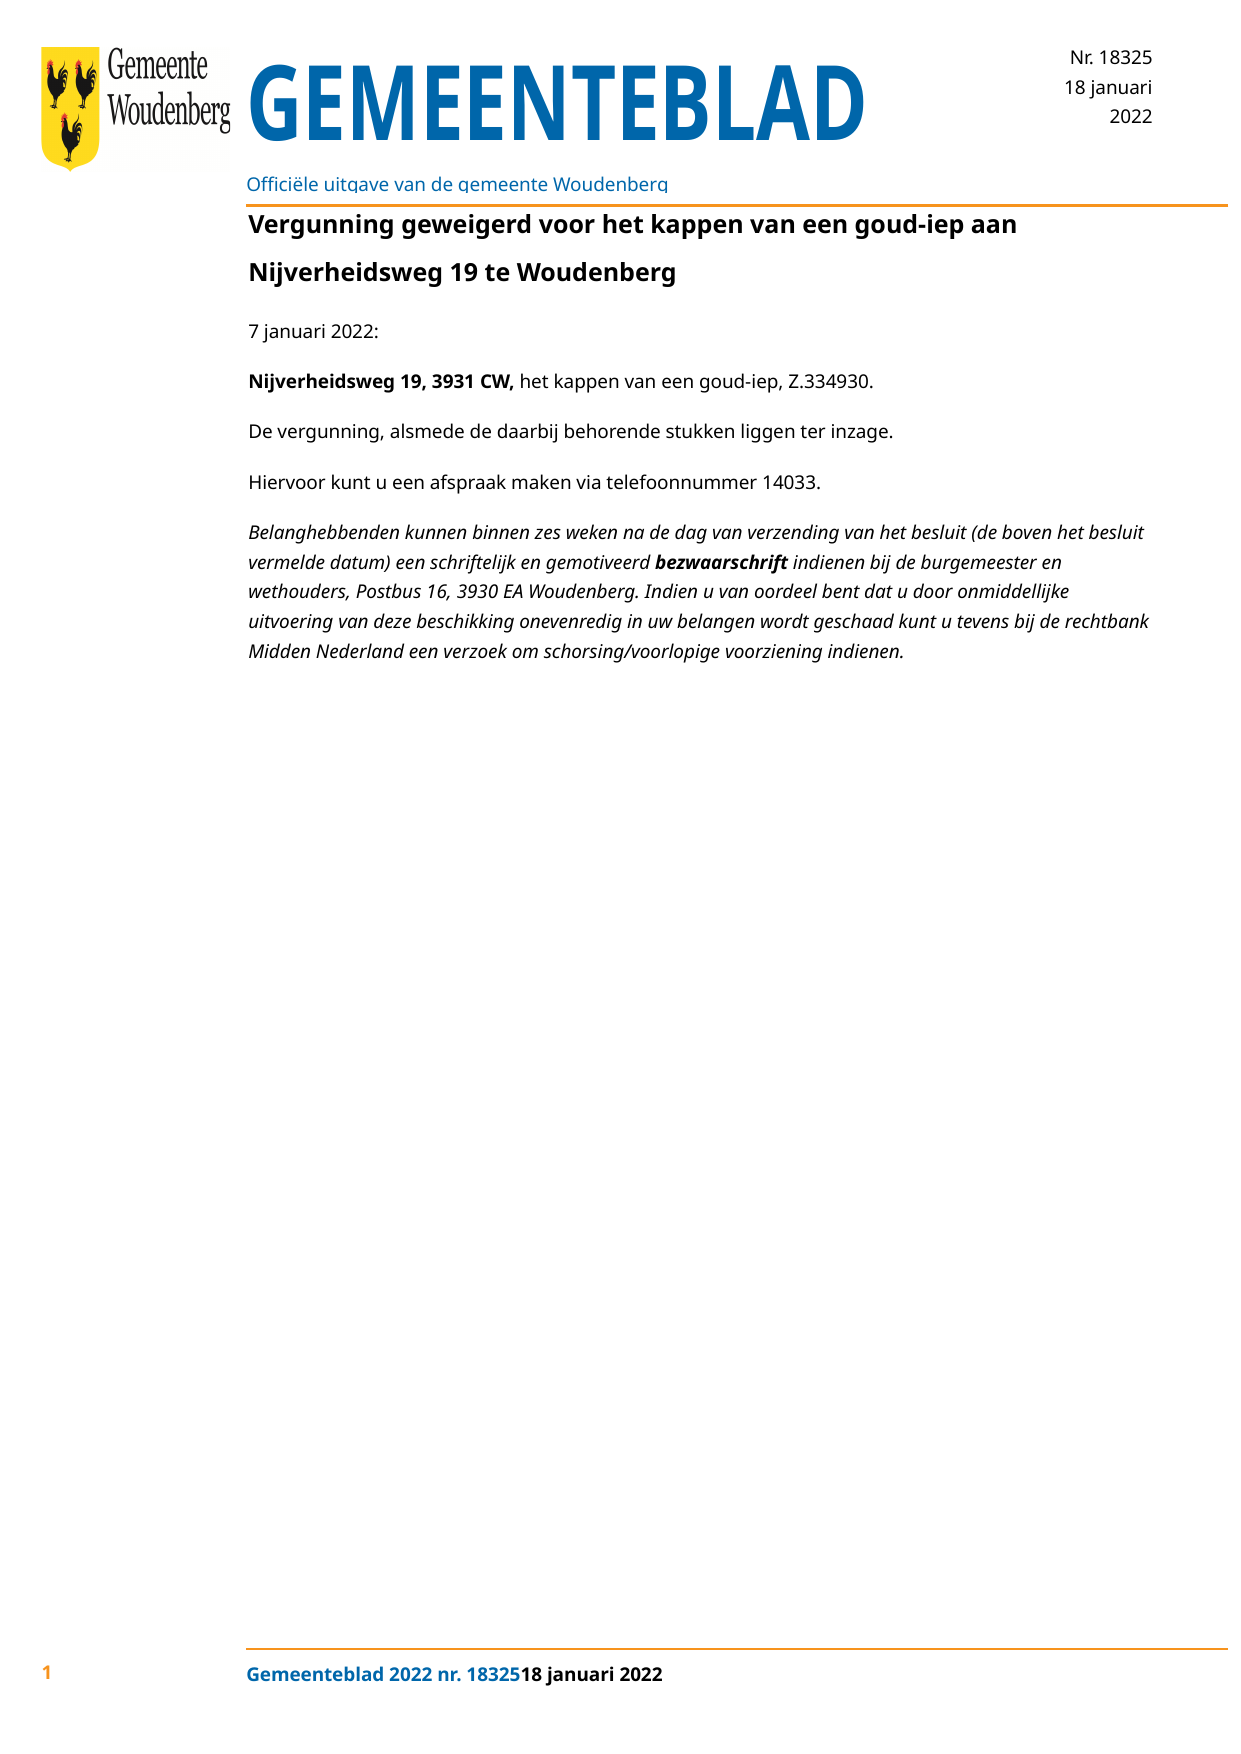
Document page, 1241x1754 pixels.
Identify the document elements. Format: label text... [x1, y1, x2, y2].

text Hiervoor kunt u een afspraak maken via telefoonnummer 14033. [248, 469, 1152, 495]
text Nijverheidsweg 19, 3931 CW, het kappen van een goud-iep, Z.334930. [248, 368, 1152, 394]
text Belanghebbenden kunnen binnen zes weken na de dag van verzending van het besluit (de boven het besluit vermelde datum) een schriftelijk en gemotiveerd bezwaarschrift indienen bij de burgemeester en wethouders, Postbus 16, 3930 EA Woudenberg. Indien u van oordeel bent dat u door onmiddellijke uitvoering van deze beschikking onevenredig in uw belangen wordt geschaad kunt u tevens bij de rechtbank Midden Nederland een verzoek om schorsing/voorlopige voorziening indienen. [248, 519, 1152, 664]
text 7 januari 2022: [248, 318, 1152, 344]
text Vergunning geweigerd voor het kappen van een goud-iep aan Nijverheidsweg 19 te Woudenberg [248, 207, 1152, 288]
picture [41, 47, 231, 172]
text De vergunning, alsmede de daarbij behorende stukken liggen ter inzage. [248, 419, 1152, 444]
